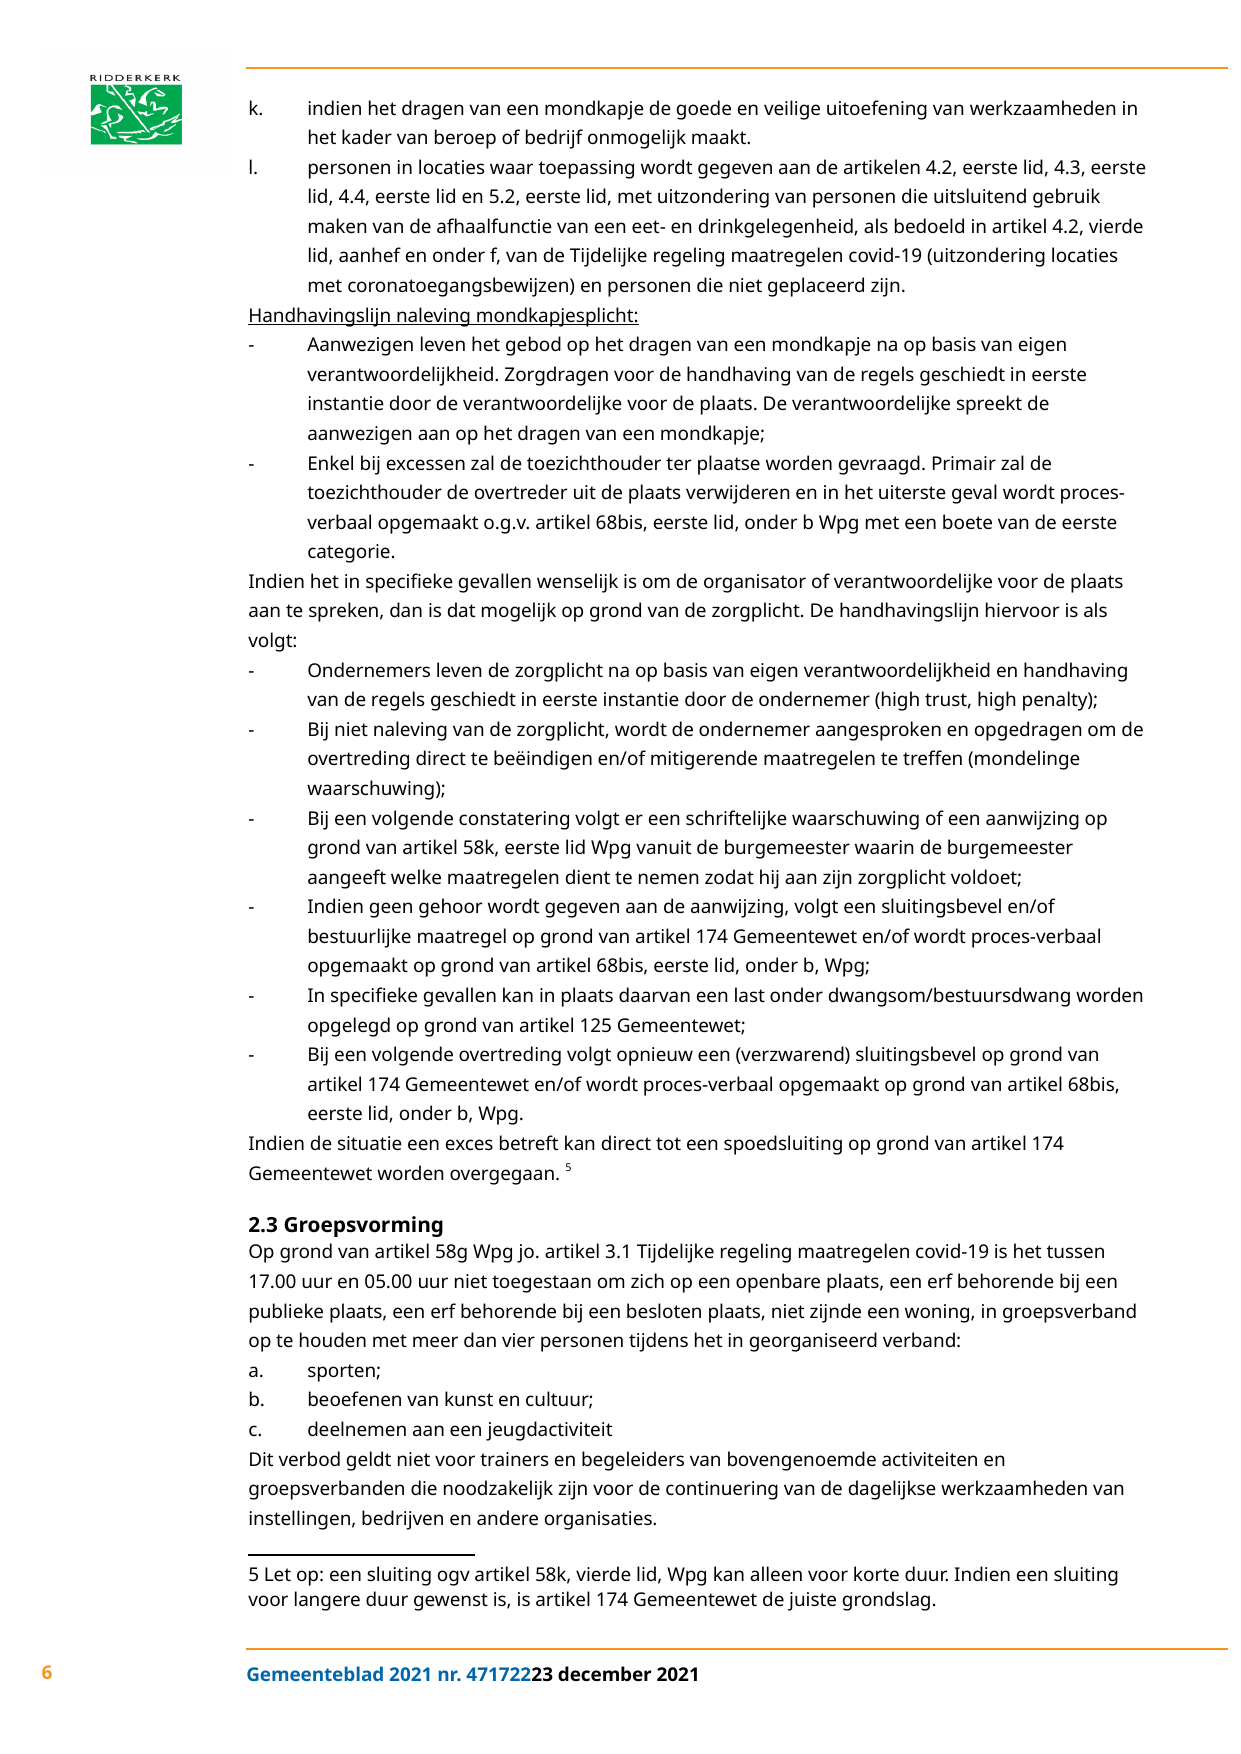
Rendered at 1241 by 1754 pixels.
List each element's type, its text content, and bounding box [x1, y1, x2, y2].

text 2.3 Groepsvorming [248, 1210, 1152, 1239]
text Dit verbod geldt niet voor trainers en begeleiders van bovengenoemde activiteiten en groepsverbanden die noodzakelijk zijn voor de continuering van de dagelijkse werkzaamheden van instellingen, bedrijven en andere organisaties. [248, 1446, 1152, 1531]
text Indien de situatie een exces betreft kan direct tot een spoedsluiting op grond van artikel 174 Gemeentewet worden overgegaan. [248, 1130, 1152, 1186]
text Handhavingslijn naleving mondkapjesplicht: [248, 302, 1152, 328]
list Ondernemers leven de zorgplicht na op basis van eigen verantwoordelijkheid en handhaving van de regels geschiedt in eerste instantie door de ondernemer (high trust, high penalty); [248, 657, 1152, 712]
list Bij niet naleving van de zorgplicht, wordt de ondernemer aangesproken en opgedragen om de overtreding direct te beëindigen en/of mitigerende maatregelen te treffen (mondelinge waarschuwing); [248, 716, 1152, 801]
list Enkel bij excessen zal de toezichthouder ter plaatse worden gevraagd. Primair zal de toezichthouder de overtreder uit de plaats verwijderen en in het uiterste geval wordt proces-verbaal opgemaakt o.g.v. artikel 68bis, eerste lid, onder b Wpg met een boete van de eerste categorie. [248, 450, 1152, 564]
list Aanwezigen leven het gebod op het dragen van een mondkapje na op basis van eigen verantwoordelijkheid. Zorgdragen voor de handhaving van de regels geschiedt in eerste instantie door de verantwoordelijke voor de plaats. De verantwoordelijke spreekt de aanwezigen aan op het dragen van een mondkapje; [248, 331, 1152, 446]
list personen in locaties waar toepassing wordt gegeven aan de artikelen 4.2, eerste lid, 4.3, eerste lid, 4.4, eerste lid en 5.2, eerste lid, met uitzondering van personen die uitsluitend gebruik maken van de afhaalfunctie van een eet- en drinkgelegenheid, als bedoeld in artikel 4.2, vierde lid, aanhef en onder f, van de Tijdelijke regeling maatregelen covid-19 (uitzondering locaties met coronatoegangsbewijzen) en personen die niet geplaceerd zijn. [248, 154, 1152, 298]
text Op grond van artikel 58g Wpg jo. artikel 3.1 Tijdelijke regeling maatregelen covid-19 is het tussen 17.00 uur en 05.00 uur niet toegestaan om zich op een openbare plaats, een erf behorende bij een publieke plaats, een erf behorende bij een besloten plaats, niet zijnde een woning, in groepsverband op te houden met meer dan vier personen tijdens het in georganiseerd verband: [248, 1239, 1152, 1353]
list indien het dragen van een mondkapje de goede en veilige uitoefening van werkzaamheden in het kader van beroep of bedrijf onmogelijk maakt. [248, 95, 1152, 150]
list Bij een volgende constatering volgt er een schriftelijke waarschuwing of een aanwijzing op grond van artikel 58k, eerste lid Wpg vanuit de burgemeester waarin de burgemeester aangeeft welke maatregelen dient te nemen zodat hij aan zijn zorgplicht voldoet; [248, 805, 1152, 890]
picture [41, 47, 231, 172]
list deelnemen aan een jeugdactiviteit [248, 1416, 1152, 1442]
text Let op: een sluiting ogv artikel 58k, vierde lid, Wpg kan alleen voor korte duur. Indien een sluiting voor langere duur gewenst is, is artikel 174 Gemeentewet de juiste grondslag. [248, 1561, 1152, 1612]
list Indien geen gehoor wordt gegeven aan de aanwijzing, volgt een sluitingsbevel en/of bestuurlijke maatregel op grond van artikel 174 Gemeentewet en/of wordt proces-verbaal opgemaakt op grond van artikel 68bis, eerste lid, onder b, Wpg; [248, 893, 1152, 978]
text Indien het in specifieke gevallen wenselijk is om de organisator of verantwoordelijke voor de plaats aan te spreken, dan is dat mogelijk op grond van de zorgplicht. De handhavingslijn hiervoor is als volgt: [248, 568, 1152, 653]
list beoefenen van kunst en cultuur; [248, 1387, 1152, 1412]
list sporten; [248, 1357, 1152, 1383]
list In specifieke gevallen kan in plaats daarvan een last onder dwangsom/bestuursdwang worden opgelegd op grond van artikel 125 Gemeentewet; [248, 982, 1152, 1038]
list Bij een volgende overtreding volgt opnieuw een (verzwarend) sluitingsbevel op grond van artikel 174 Gemeentewet en/of wordt proces-verbaal opgemaakt op grond van artikel 68bis, eerste lid, onder b, Wpg. [248, 1041, 1152, 1126]
